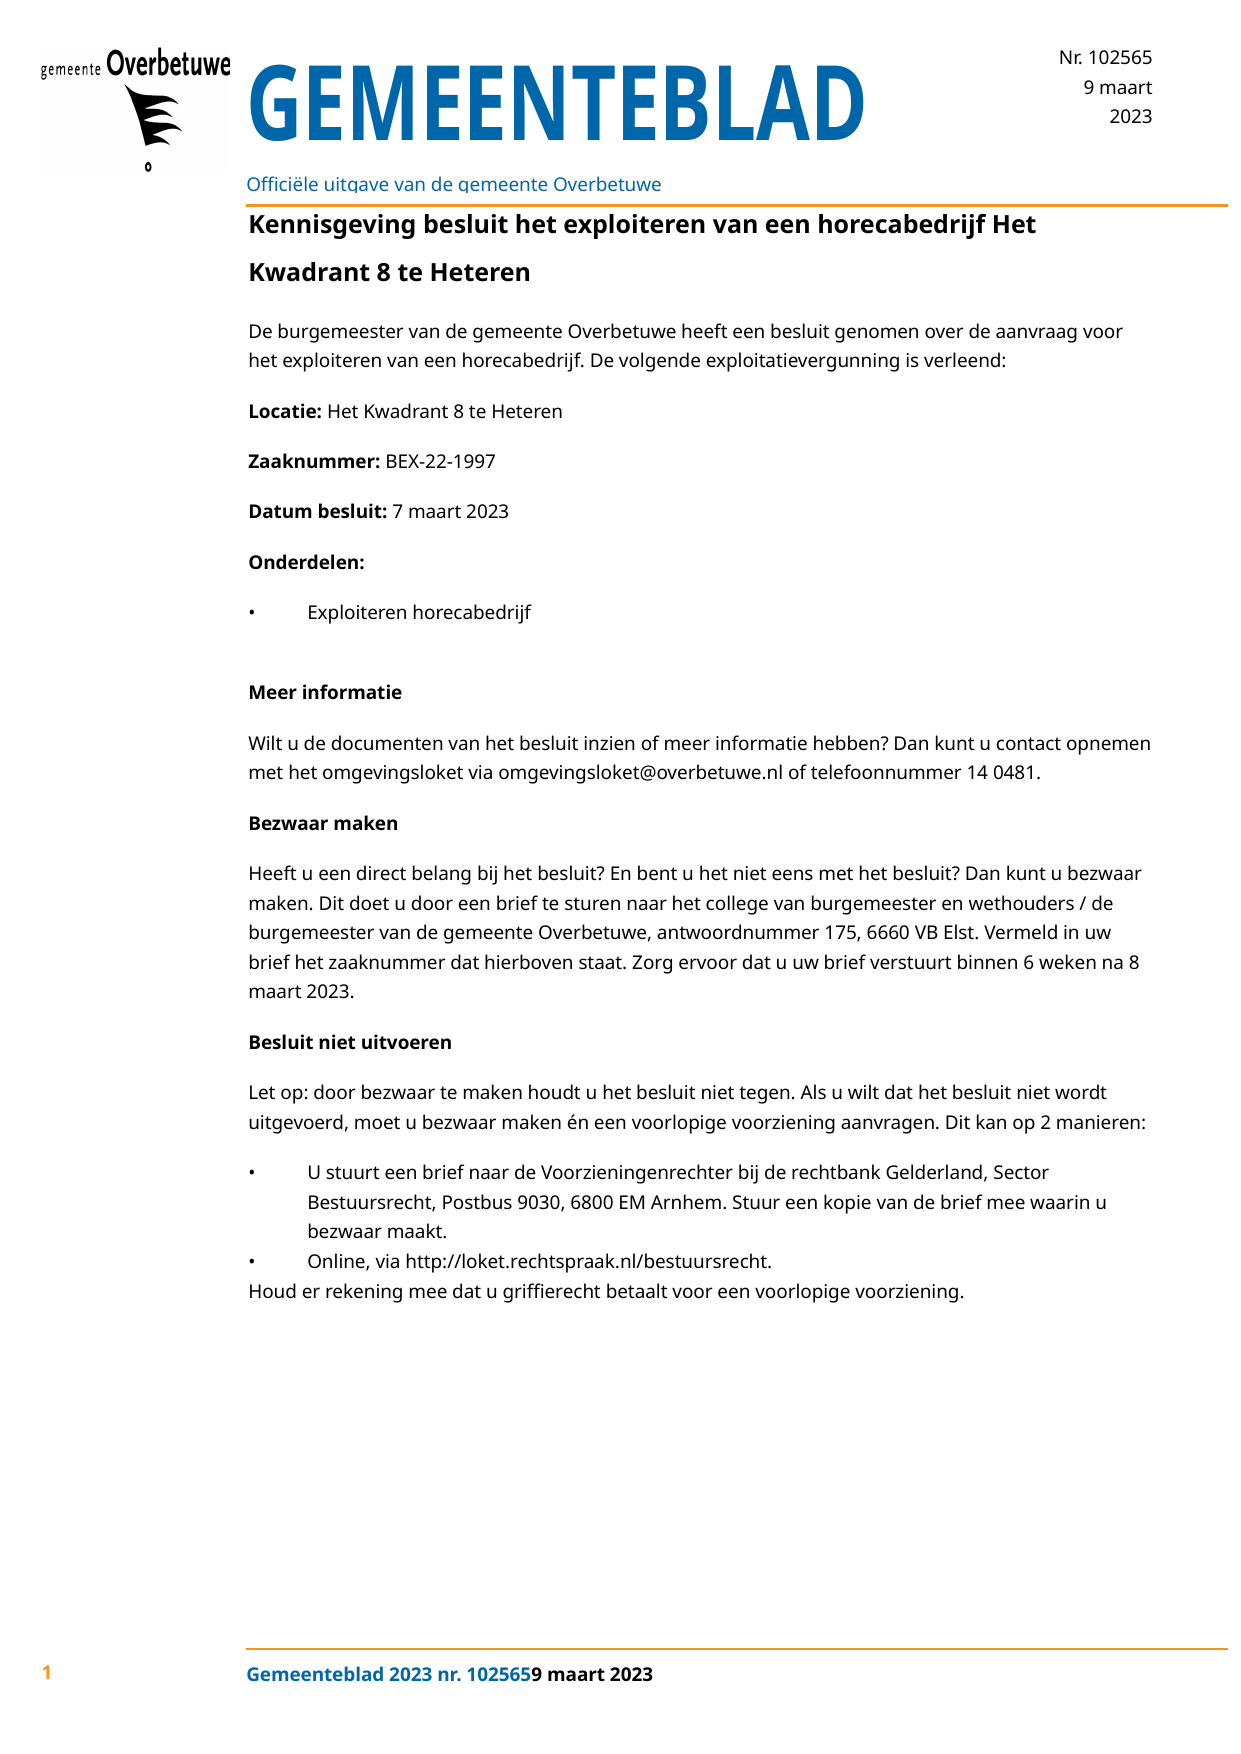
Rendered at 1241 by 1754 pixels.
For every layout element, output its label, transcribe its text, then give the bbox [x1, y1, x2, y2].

text Bezwaar maken [248, 810, 1152, 836]
text Meer informatie [248, 679, 1152, 705]
text Heeft u een direct belang bij het besluit? En bent u het niet eens met het besluit? Dan kunt u bezwaar maken. Dit doet u door een brief te sturen naar het college van burgemeester en wethouders / de burgemeester van de gemeente Overbetuwe, antwoordnummer 175, 6660 VB Elst. Vermeld in uw brief het zaaknummer dat hierboven staat. Zorg ervoor dat u uw brief verstuurt binnen 6 weken na 8 maart 2023. [248, 860, 1152, 1004]
text Let op: door bezwaar te maken houdt u het besluit niet tegen. Als u wilt dat het besluit niet wordt uitgevoerd, moet u bezwaar maken én een voorlopige voorziening aanvragen. Dit kan op 2 manieren: [248, 1079, 1152, 1135]
text Zaaknummer: BEX-22-1997 [248, 448, 1152, 474]
text Houd er rekening mee dat u griffierecht betaalt voor een voorlopige voorziening. [248, 1278, 1152, 1304]
list Online, via http://loket.rechtspraak.nl/bestuursrecht. [248, 1248, 1152, 1274]
text Onderdelen: [248, 549, 1152, 575]
text Locatie: Het Kwadrant 8 te Heteren [248, 398, 1152, 424]
text Kennisgeving besluit het exploiteren van een horecabedrijf Het Kwadrant 8 te Heteren [248, 207, 1152, 288]
text Wilt u de documenten van het besluit inzien of meer informatie hebben? Dan kunt u contact opnemen met het omgevingsloket via omgevingsloket@overbetuwe.nl of telefoonnummer 14 0481. [248, 730, 1152, 785]
text Besluit niet uitvoeren [248, 1029, 1152, 1055]
text De burgemeester van de gemeente Overbetuwe heeft een besluit genomen over de aanvraag voor het exploiteren van een horecabedrijf. De volgende exploitatievergunning is verleend: [248, 318, 1152, 373]
list Exploiteren horecabedrijf [248, 599, 1152, 625]
picture [41, 47, 231, 172]
list U stuurt een brief naar de Voorzieningenrechter bij de rechtbank Gelderland, Sector Bestuursrecht, Postbus 9030, 6800 EM Arnhem. Stuur een kopie van de brief mee waarin u bezwaar maakt. [248, 1159, 1152, 1244]
text Datum besluit: 7 maart 2023 [248, 499, 1152, 524]
